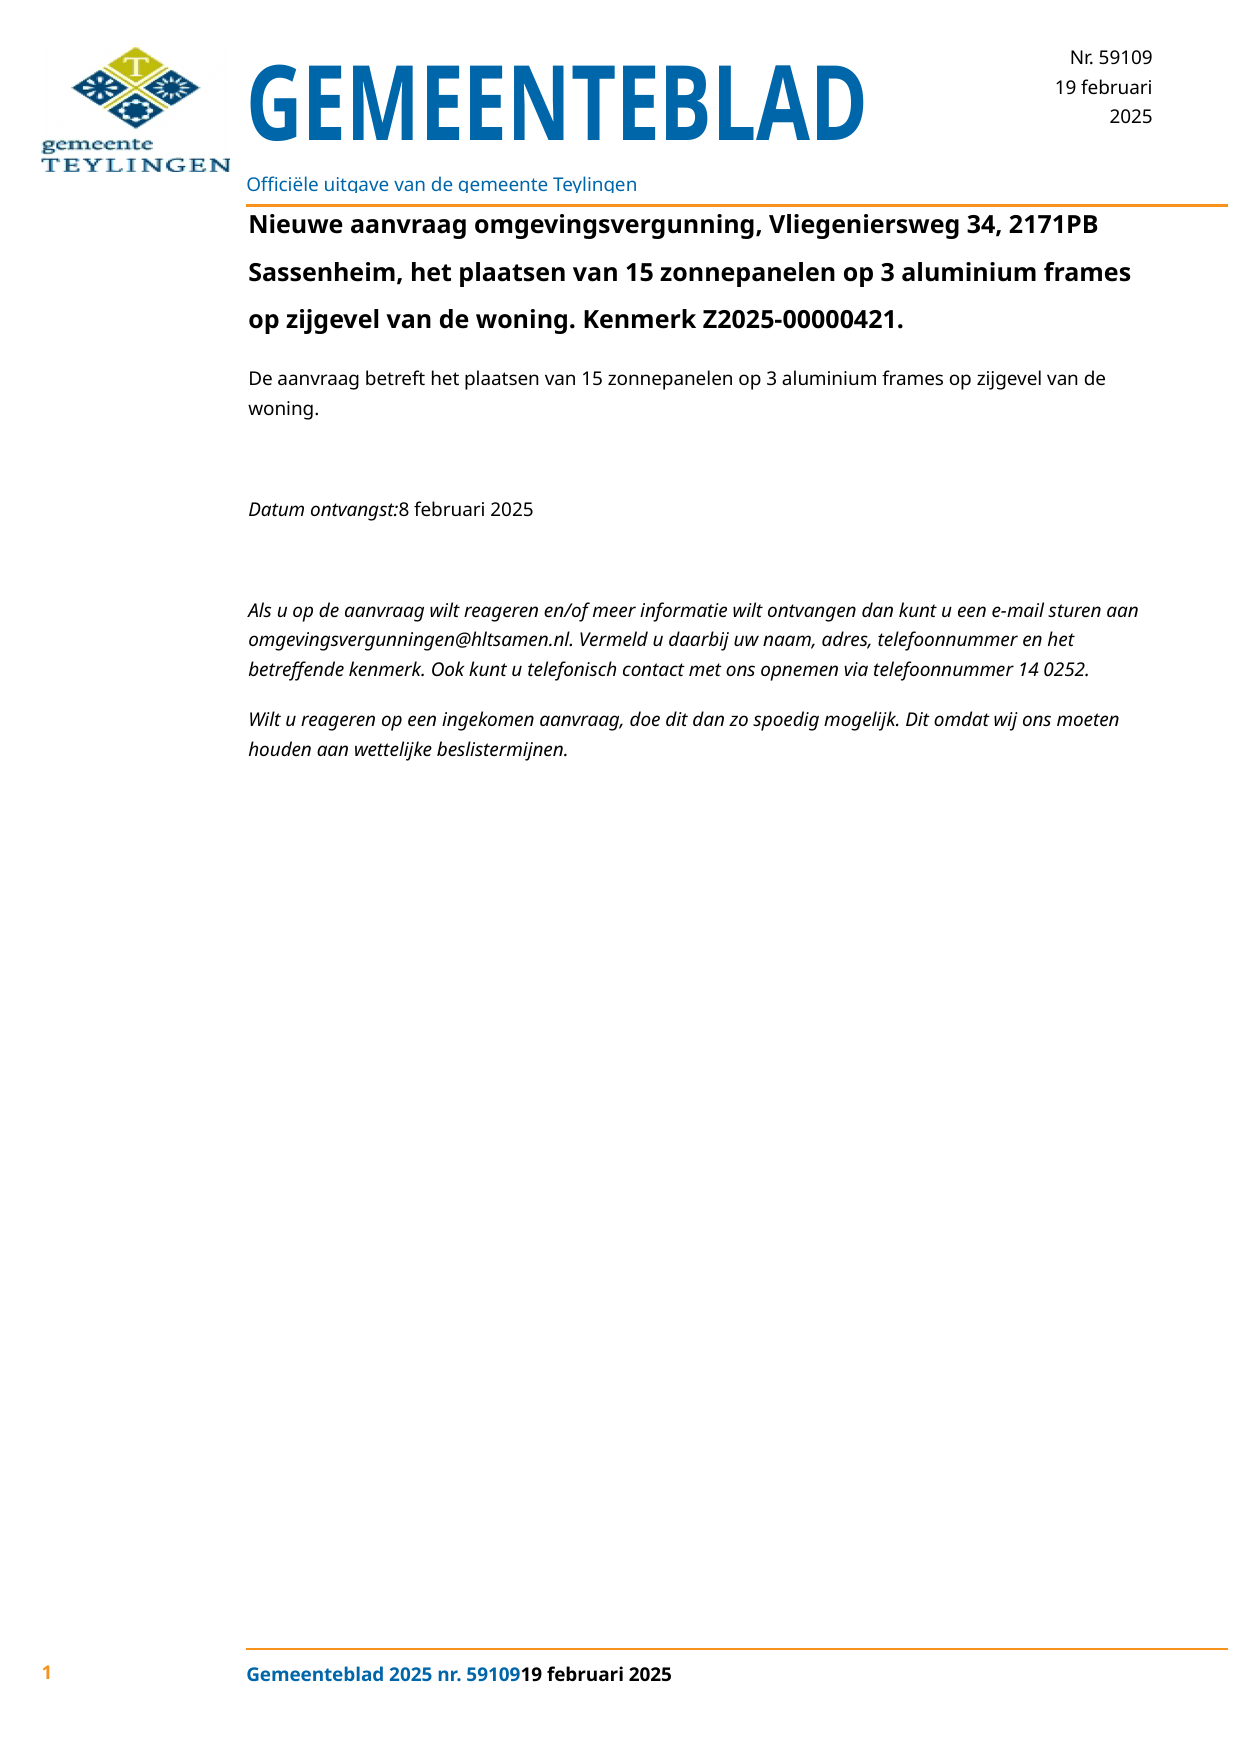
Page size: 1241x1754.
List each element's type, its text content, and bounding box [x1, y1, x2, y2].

text De aanvraag betreft het plaatsen van 15 zonnepanelen op 3 aluminium frames op zijgevel van de woning. [248, 366, 1152, 421]
picture [41, 47, 231, 172]
text Wilt u reageren op een ingekomen aanvraag, doe dit dan zo spoedig mogelijk. Dit omdat wij ons moeten houden aan wettelijke beslistermijnen. [248, 706, 1152, 762]
text Als u op de aanvraag wilt reageren en/of meer informatie wilt ontvangen dan kunt u een e-mail sturen aan omgevingsvergunningen@hltsamen.nl. Vermeld u daarbij uw naam, adres, telefoonnummer en het betreffende kenmerk. Ook kunt u telefonisch contact met ons opnemen via telefoonnummer 14 0252. [248, 597, 1152, 682]
text Nieuwe aanvraag omgevingsvergunning, Vliegeniersweg 34, 2171PB Sassenheim, het plaatsen van 15 zonnepanelen op 3 aluminium frames op zijgevel van de woning. Kenmerk Z2025-00000421. [248, 207, 1152, 336]
text Datum ontvangst:8 februari 2025 [248, 496, 1152, 522]
